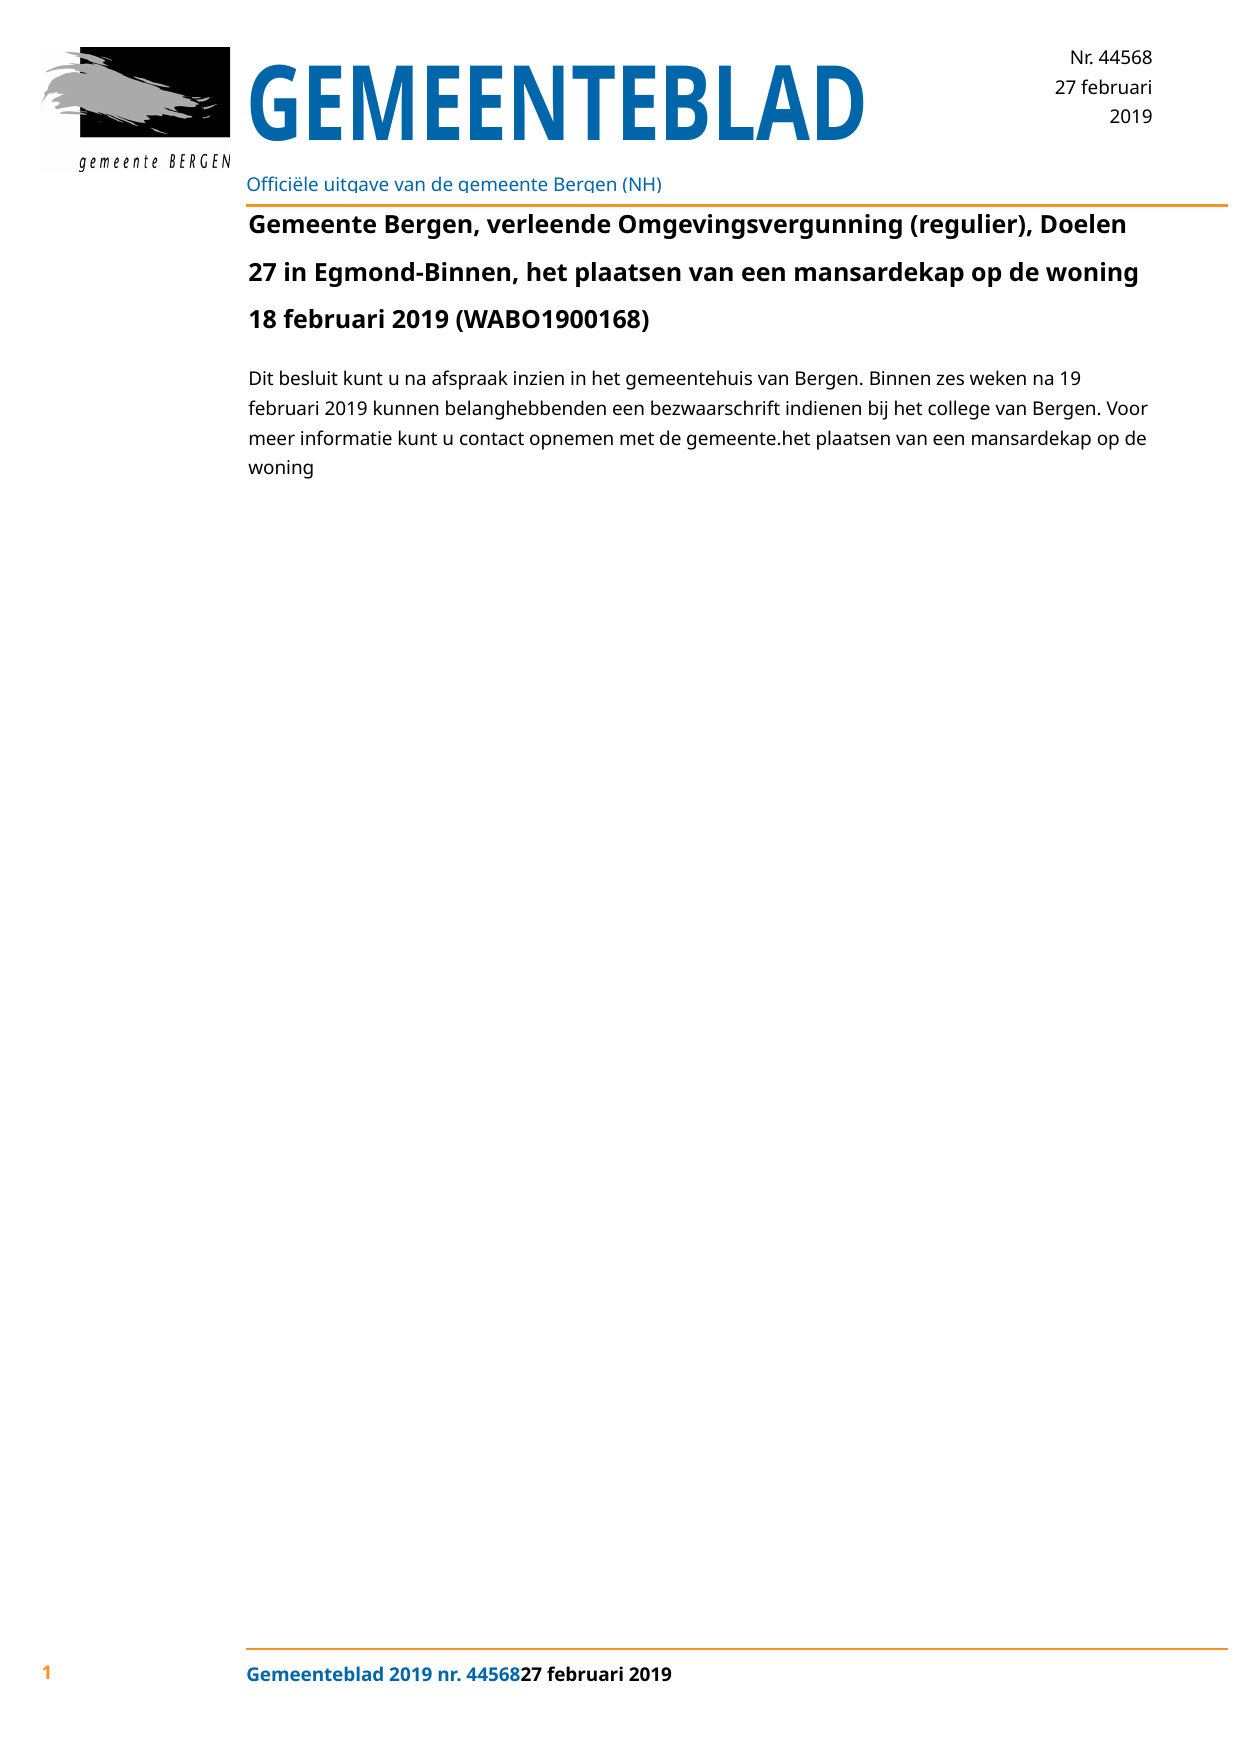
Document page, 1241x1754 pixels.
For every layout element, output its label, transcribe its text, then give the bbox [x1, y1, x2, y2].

text Gemeente Bergen, verleende Omgevingsvergunning (regulier), Doelen 27 in Egmond-Binnen, het plaatsen van een mansardekap op de woning 18 februari 2019 (WABO1900168) [248, 207, 1152, 336]
picture [41, 47, 231, 172]
text Dit besluit kunt u na afspraak inzien in het gemeentehuis van Bergen. Binnen zes weken na 19 februari 2019 kunnen belanghebbenden een bezwaarschrift indienen bij het college van Bergen. Voor meer informatie kunt u contact opnemen met de gemeente.het plaatsen van een mansardekap op de woning [248, 366, 1152, 480]
